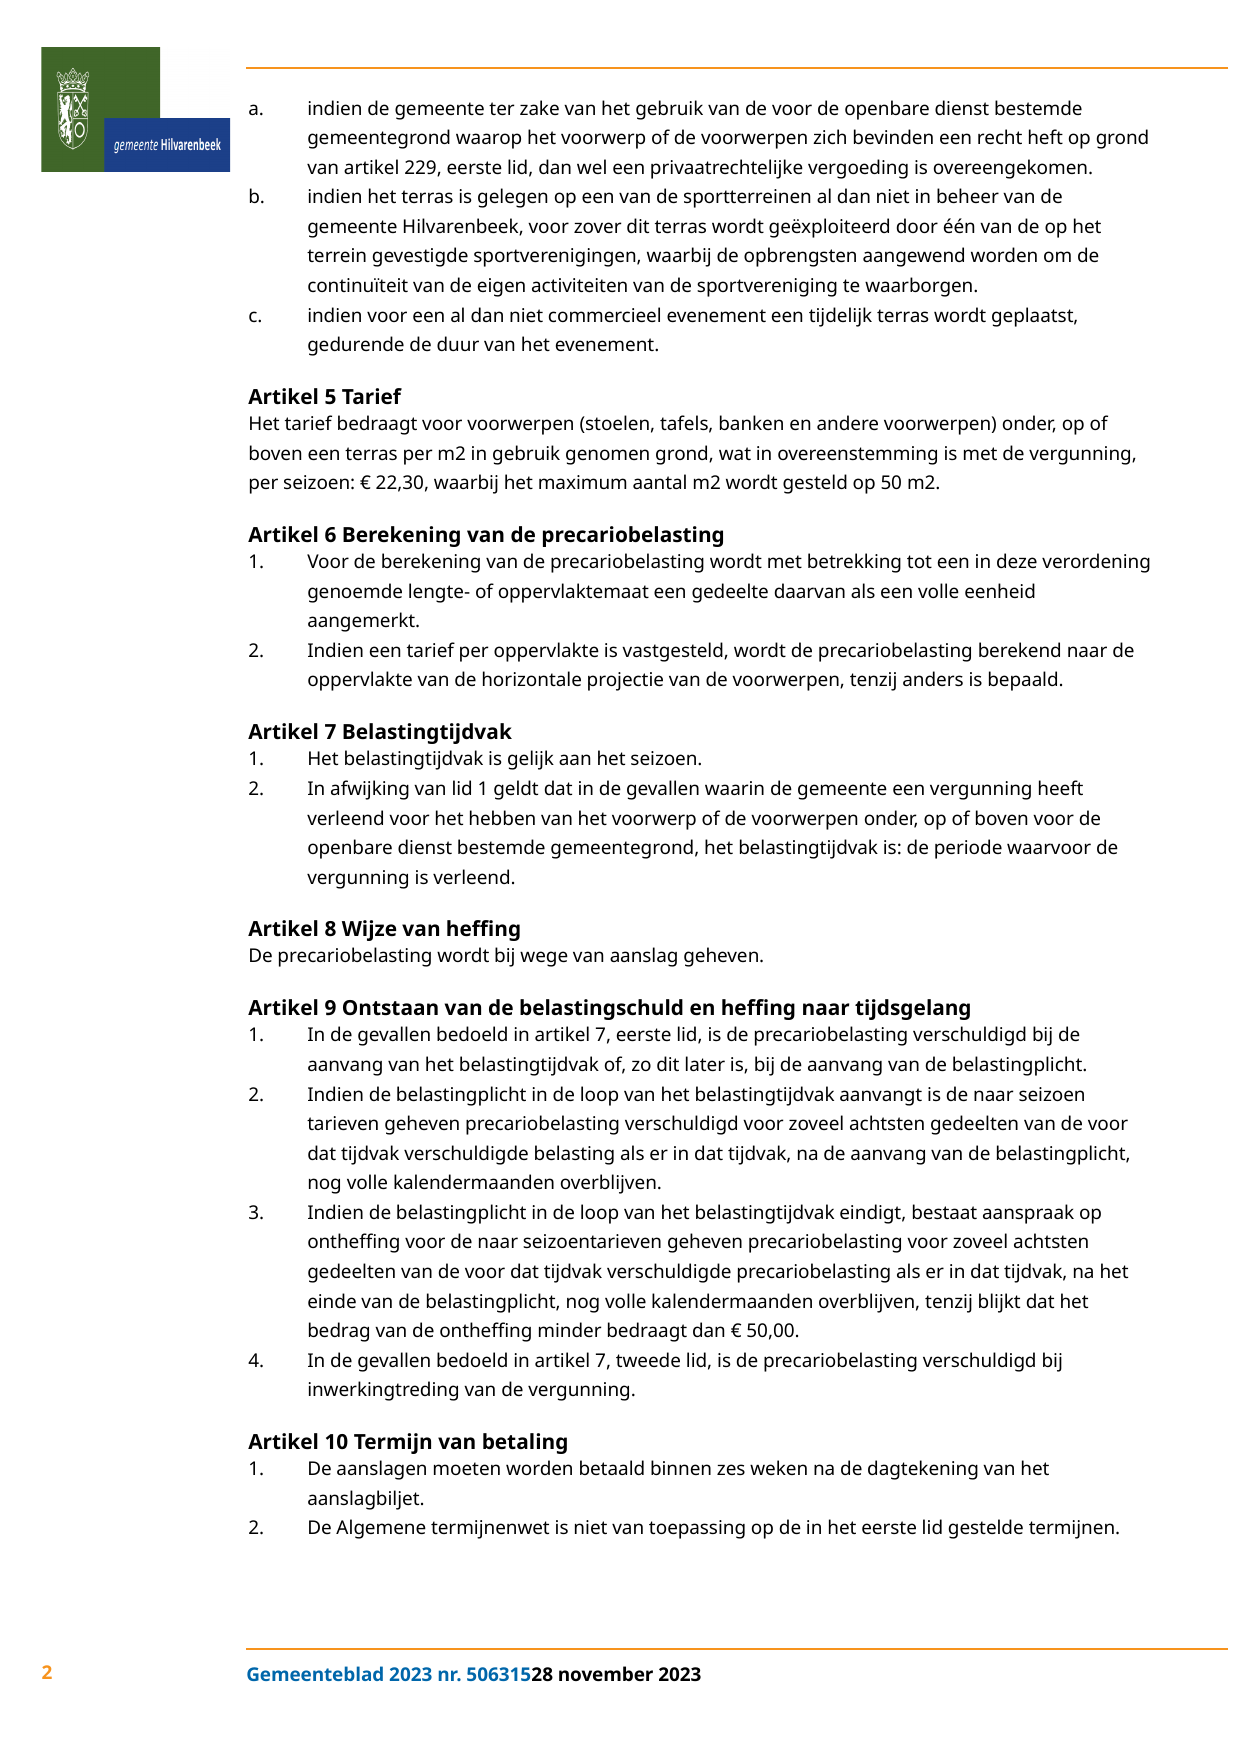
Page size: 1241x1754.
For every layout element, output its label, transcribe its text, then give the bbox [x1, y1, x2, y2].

list indien het terras is gelegen op een van de sportterreinen al dan niet in beheer van de gemeente Hilvarenbeek, voor zover dit terras wordt geëxploiteerd door één van de op het terrein gevestigde sportverenigingen, waarbij de opbrengsten aangewend worden om de continuïteit van de eigen activiteiten van de sportvereniging te waarborgen. [248, 183, 1152, 298]
list indien voor een al dan niet commercieel evenement een tijdelijk terras wordt geplaatst, gedurende de duur van het evenement. [248, 302, 1152, 357]
list indien de gemeente ter zake van het gebruik van de voor de openbare dienst bestemde gemeentegrond waarop het voorwerp of de voorwerpen zich bevinden een recht heft op grond van artikel 229, eerste lid, dan wel een privaatrechtelijke vergoeding is overeengekomen. [248, 95, 1152, 180]
text Artikel 10 Termijn van betaling [248, 1427, 1152, 1455]
list In de gevallen bedoeld in artikel 7, eerste lid, is de precariobelasting verschuldigd bij de aanvang van het belastingtijdvak of, zo dit later is, bij de aanvang van de belastingplicht. [248, 1022, 1152, 1077]
list De Algemene termijnenwet is niet van toepassing op de in het eerste lid gestelde termijnen. [248, 1514, 1152, 1540]
list Het belastingtijdvak is gelijk aan het seizoen. [248, 746, 1152, 771]
list De aanslagen moeten worden betaald binnen zes weken na de dagtekening van het aanslagbiljet. [248, 1455, 1152, 1511]
list Voor de berekening van de precariobelasting wordt met betrekking tot een in deze verordening genoemde lengte- of oppervlaktemaat een gedeelte daarvan als een volle eenheid aangemerkt. [248, 548, 1152, 633]
picture [41, 47, 231, 172]
text Artikel 7 Belastingtijdvak [248, 717, 1152, 746]
text Artikel 6 Berekening van de precariobelasting [248, 520, 1152, 548]
text De precariobelasting wordt bij wege van aanslag geheven. [248, 943, 1152, 968]
text Artikel 5 Tarief [248, 382, 1152, 410]
list Indien de belastingplicht in de loop van het belastingtijdvak aanvangt is de naar seizoen tarieven geheven precariobelasting verschuldigd voor zoveel achtsten gedeelten van de voor dat tijdvak verschuldigde belasting als er in dat tijdvak, na de aanvang van de belastingplicht, nog volle kalendermaanden overblijven. [248, 1081, 1152, 1195]
text Het tarief bedraagt voor voorwerpen (stoelen, tafels, banken en andere voorwerpen) onder, op of boven een terras per m2 in gebruik genomen grond, wat in overeenstemming is met de vergunning, per seizoen: € 22,30, waarbij het maximum aantal m2 wordt gesteld op 50 m2. [248, 410, 1152, 495]
text Artikel 8 Wijze van heffing [248, 914, 1152, 943]
list Indien een tarief per oppervlakte is vastgesteld, wordt de precariobelasting berekend naar de oppervlakte van de horizontale projectie van de voorwerpen, tenzij anders is bepaald. [248, 637, 1152, 692]
list Indien de belastingplicht in de loop van het belastingtijdvak eindigt, bestaat aanspraak op ontheffing voor de naar seizoentarieven geheven precariobelasting voor zoveel achtsten gedeelten van de voor dat tijdvak verschuldigde precariobelasting als er in dat tijdvak, na het einde van de belastingplicht, nog volle kalendermaanden overblijven, tenzij blijkt dat het bedrag van de ontheffing minder bedraagt dan € 50,00. [248, 1199, 1152, 1343]
list In de gevallen bedoeld in artikel 7, tweede lid, is de precariobelasting verschuldigd bij inwerkingtreding van de vergunning. [248, 1347, 1152, 1402]
text Artikel 9 Ontstaan van de belastingschuld en heffing naar tijdsgelang [248, 993, 1152, 1022]
list In afwijking van lid 1 geldt dat in de gevallen waarin de gemeente een vergunning heeft verleend voor het hebben van het voorwerp of de voorwerpen onder, op of boven voor de openbare dienst bestemde gemeentegrond, het belastingtijdvak is: de periode waarvoor de vergunning is verleend. [248, 775, 1152, 889]
